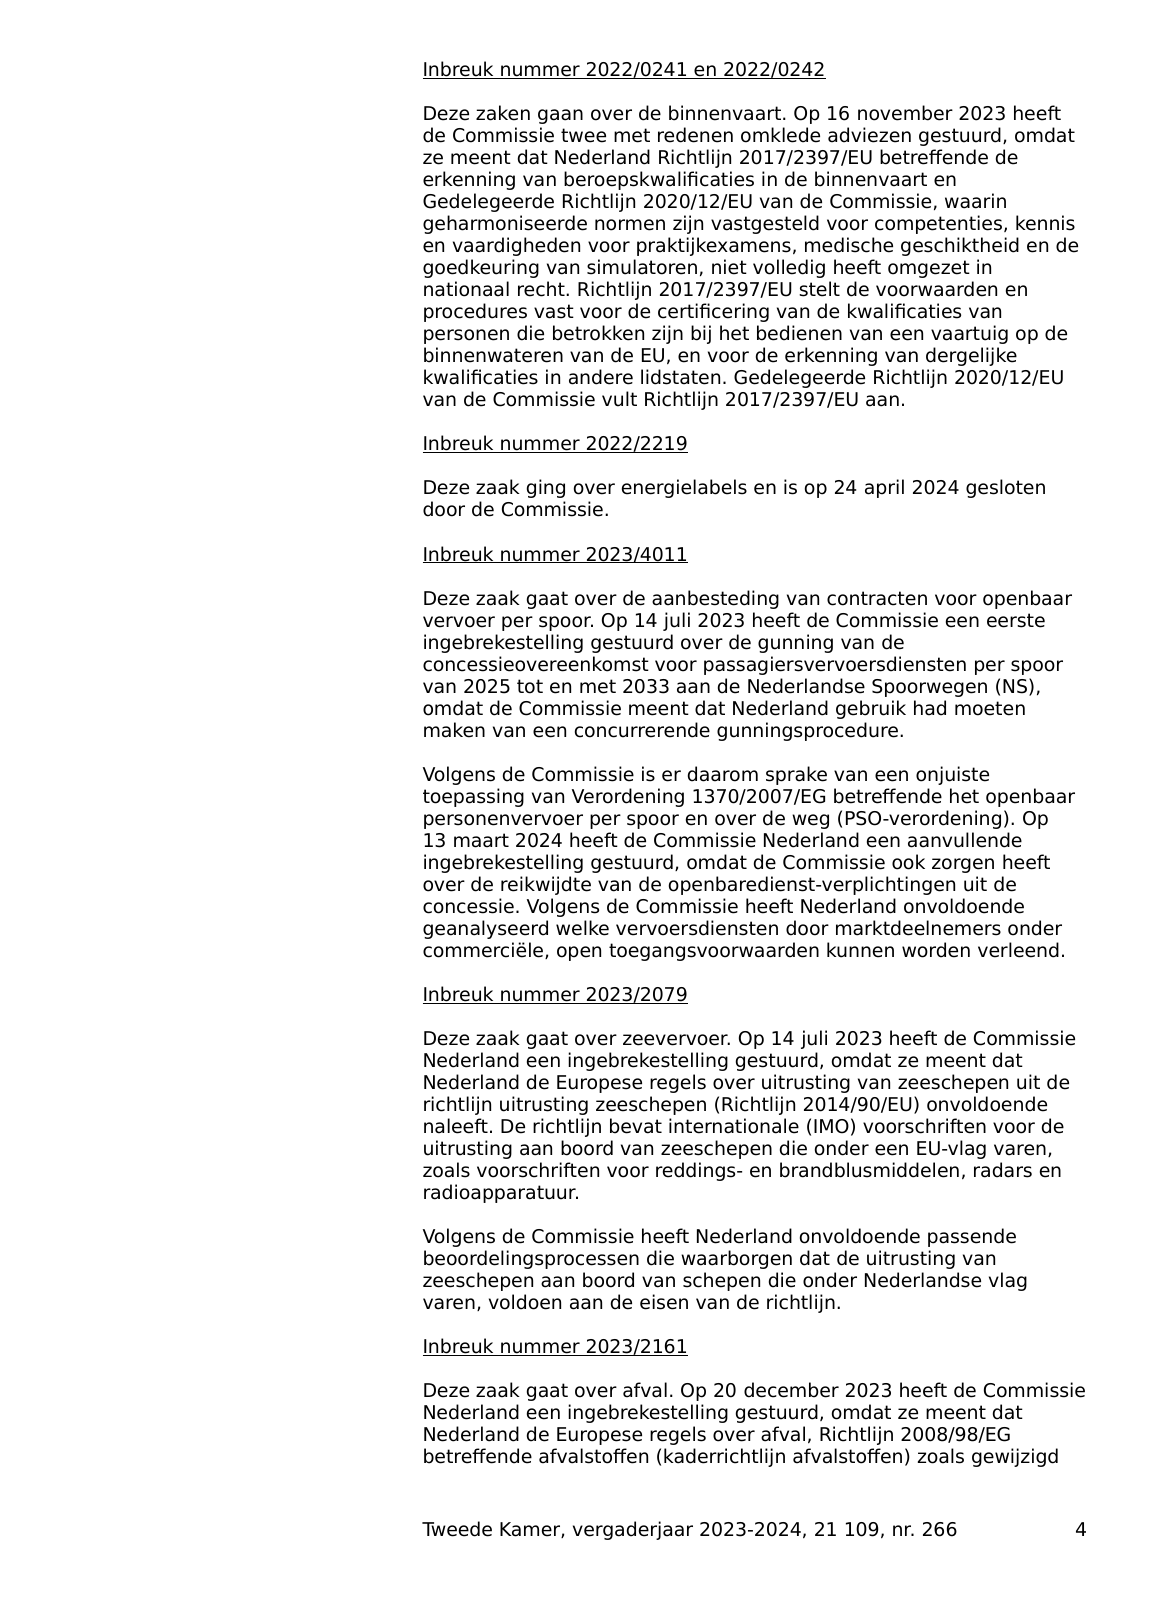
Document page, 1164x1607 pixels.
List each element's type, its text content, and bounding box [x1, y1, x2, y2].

subtitle Inbreuk nummer 2022/0241 en 2022/0242 [422, 59, 1087, 81]
text Deze zaken gaan over de binnenvaart. Op 16 november 2023 heeft de Commissie twee met redenen omklede adviezen gestuurd, omdat ze meent dat Nederland Richtlijn 2017/2397/EU betreffende de erkenning van beroepskwalificaties in de binnenvaart en Gedelegeerde Richtlijn 2020/12/EU van de Commissie, waarin geharmoniseerde normen zijn vastgesteld voor competenties, kennis en vaardigheden voor praktijkexamens, medische geschiktheid en de goedkeuring van simulatoren, niet volledig heeft omgezet in nationaal recht. Richtlijn 2017/2397/EU stelt de voorwaarden en procedures vast voor de certificering van de kwalificaties van personen die betrokken zijn bij het bedienen van een vaartuig op de binnenwateren van de EU, en voor de erkenning van dergelijke kwalificaties in andere lidstaten. Gedelegeerde Richtlijn 2020/12/EU van de Commissie vult Richtlijn 2017/2397/EU aan. [422, 103, 1087, 411]
subtitle Inbreuk nummer 2023/2161 [422, 1336, 1087, 1358]
subtitle Inbreuk nummer 2022/2219 [422, 433, 1087, 455]
text Volgens de Commissie heeft Nederland onvoldoende passende beoordelingsprocessen die waarborgen dat de uitrusting van zeeschepen aan boord van schepen die onder Nederlandse vlag varen, voldoen aan de eisen van de richtlijn. [422, 1226, 1087, 1314]
text Deze zaak gaat over afval. Op 20 december 2023 heeft de Commissie Nederland een ingebrekestelling gestuurd, omdat ze meent dat Nederland de Europese regels over afval, Richtlijn 2008/98/EG betreffende afvalstoffen (kaderrichtlijn afvalstoffen) zoals gewijzigd [422, 1380, 1087, 1468]
text Deze zaak ging over energielabels en is op 24 april 2024 gesloten door de Commissie. [422, 477, 1087, 521]
subtitle Inbreuk nummer 2023/2079 [422, 984, 1087, 1006]
subtitle Inbreuk nummer 2023/4011 [422, 543, 1087, 565]
text Deze zaak gaat over zeevervoer. Op 14 juli 2023 heeft de Commissie Nederland een ingebrekestelling gestuurd, omdat ze meent dat Nederland de Europese regels over uitrusting van zeeschepen uit de richtlijn uitrusting zeeschepen (Richtlijn 2014/90/EU) onvoldoende naleeft. De richtlijn bevat internationale (IMO) voorschriften voor de uitrusting aan boord van zeeschepen die onder een EU-vlag varen, zoals voorschriften voor reddings- en brandblusmiddelen, radars en radioapparatuur. [422, 1028, 1087, 1204]
text Deze zaak gaat over de aanbesteding van contracten voor openbaar vervoer per spoor. Op 14 juli 2023 heeft de Commissie een eerste ingebrekestelling gestuurd over de gunning van de concessieovereenkomst voor passagiersvervoersdiensten per spoor van 2025 tot en met 2033 aan de Nederlandse Spoorwegen (NS), omdat de Commissie meent dat Nederland gebruik had moeten maken van een concurrerende gunningsprocedure. [422, 588, 1087, 741]
text Volgens de Commissie is er daarom sprake van een onjuiste toepassing van Verordening 1370/2007/EG betreffende het openbaar personenvervoer per spoor en over de weg (PSO-verordening). Op 13 maart 2024 heeft de Commissie Nederland een aanvullende ingebrekestelling gestuurd, omdat de Commissie ook zorgen heeft over de reikwijdte van de openbaredienst-verplichtingen uit de concessie. Volgens de Commissie heeft Nederland onvoldoende geanalyseerd welke vervoersdiensten door marktdeelnemers onder commerciële, open toegangsvoorwaarden kunnen worden verleend. [422, 764, 1087, 961]
